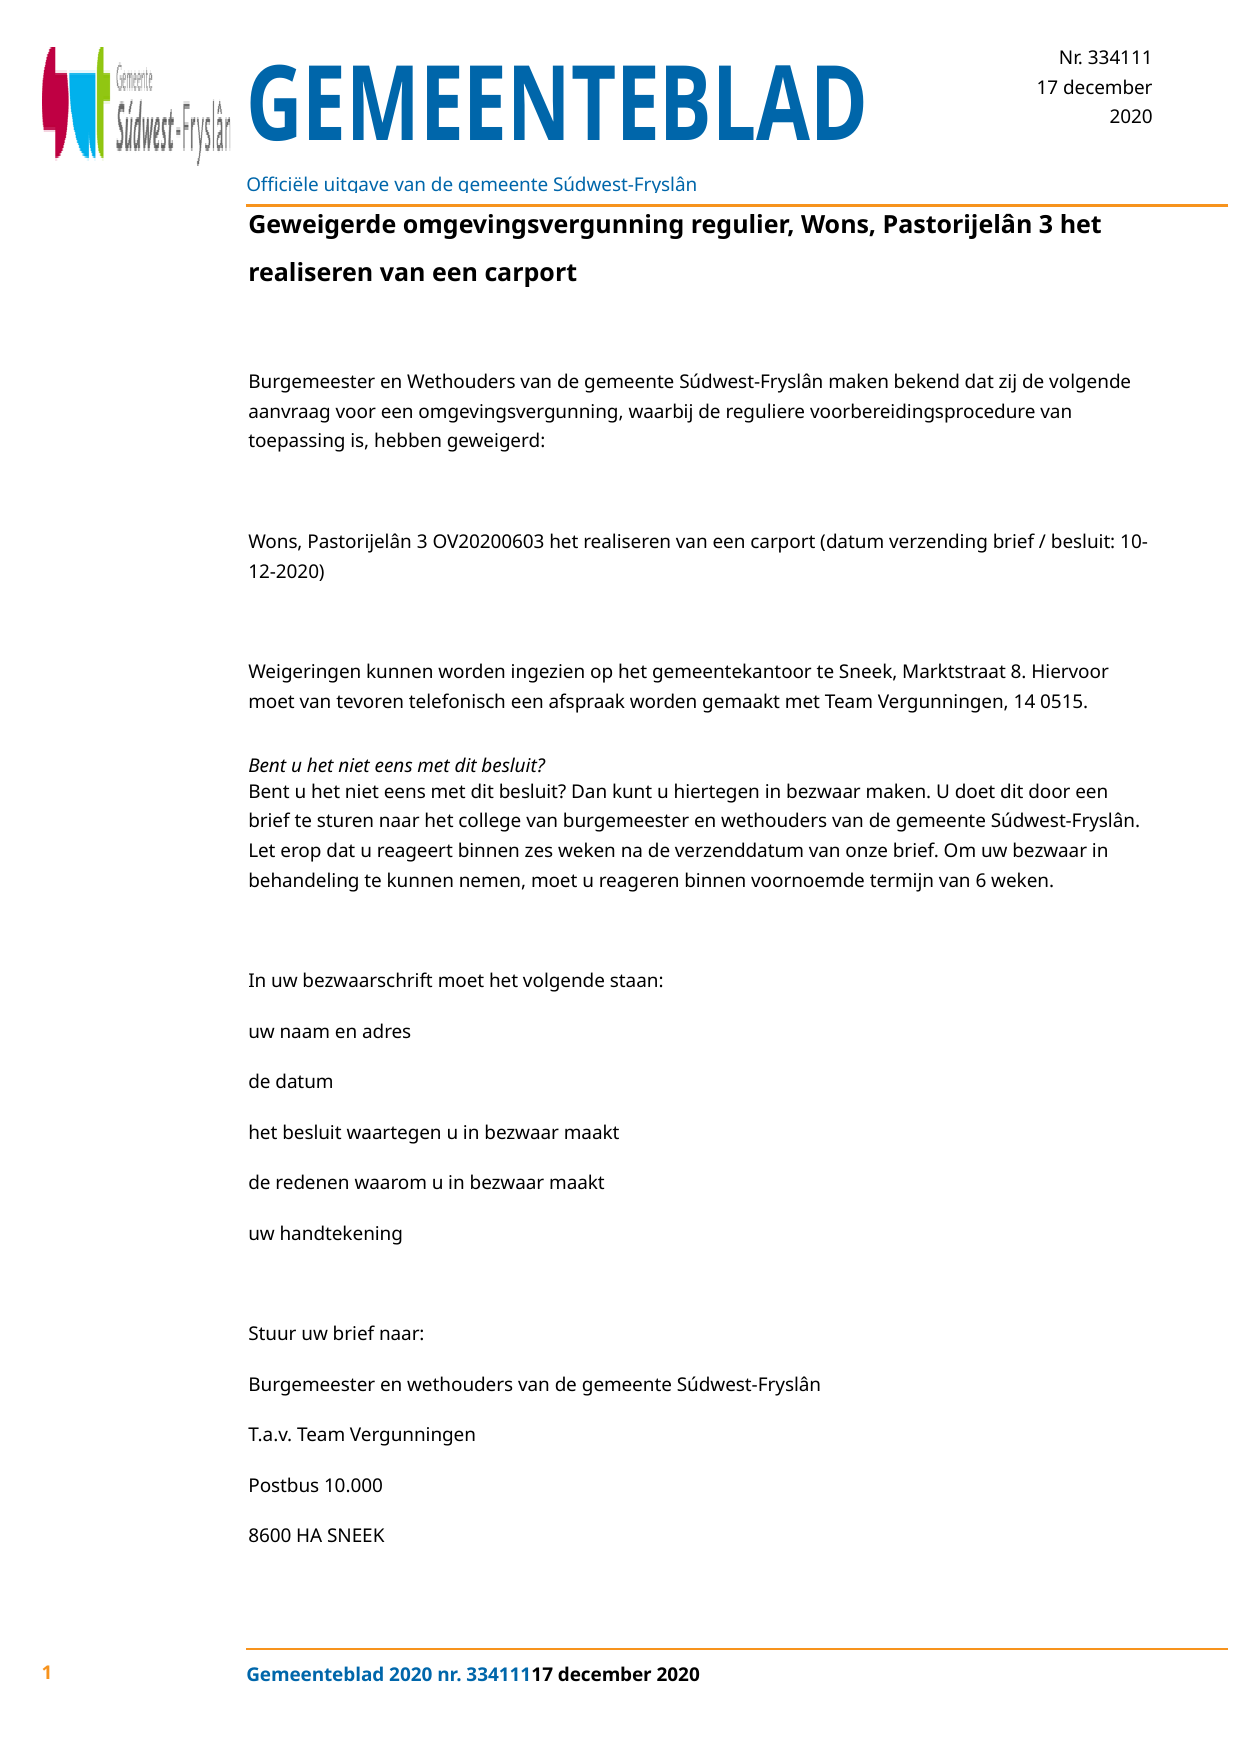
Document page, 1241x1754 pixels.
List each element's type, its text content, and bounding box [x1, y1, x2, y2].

text 8600 HA SNEEK [248, 1522, 1152, 1548]
text Burgemeester en Wethouders van de gemeente Súdwest-Fryslân maken bekend dat zij de volgende aanvraag voor een omgevingsvergunning, waarbij de reguliere voorbereidingsprocedure van toepassing is, hebben geweigerd: [248, 368, 1152, 453]
text Bent u het niet eens met dit besluit? Dan kunt u hiertegen in bezwaar maken. U doet dit door een brief te sturen naar het college van burgemeester en wethouders van de gemeente Súdwest-Fryslân. Let erop dat u reageert binnen zes weken na de verzenddatum van onze brief. Om uw bezwaar in behandeling te kunnen nemen, moet u reageren binnen voornoemde termijn van 6 weken. [248, 778, 1152, 892]
text Postbus 10.000 [248, 1472, 1152, 1497]
text Stuur uw brief naar: [248, 1321, 1152, 1346]
text Geweigerde omgevingsvergunning regulier, Wons, Pastorijelân 3 het realiseren van een carport [248, 207, 1152, 288]
text de redenen waarom u in bezwaar maakt [248, 1169, 1152, 1195]
text Burgemeester en wethouders van de gemeente Súdwest-Fryslân [248, 1371, 1152, 1397]
text Bent u het niet eens met dit besluit? [248, 752, 1152, 778]
text Wons, Pastorijelân 3 OV20200603 het realiseren van een carport (datum verzending brief / besluit: 10-12-2020) [248, 528, 1152, 584]
text Weigeringen kunnen worden ingezien op het gemeentekantoor te Sneek, Marktstraat 8. Hiervoor moet van tevoren telefonisch een afspraak worden gemaakt met Team Vergunningen, 14 0515. [248, 659, 1152, 714]
text In uw bezwaarschrift moet het volgende staan: [248, 968, 1152, 993]
text T.a.v. Team Vergunningen [248, 1421, 1152, 1447]
text het besluit waartegen u in bezwaar maakt [248, 1119, 1152, 1144]
text de datum [248, 1068, 1152, 1094]
text uw naam en adres [248, 1018, 1152, 1044]
picture [41, 47, 231, 172]
text uw handtekening [248, 1220, 1152, 1245]
